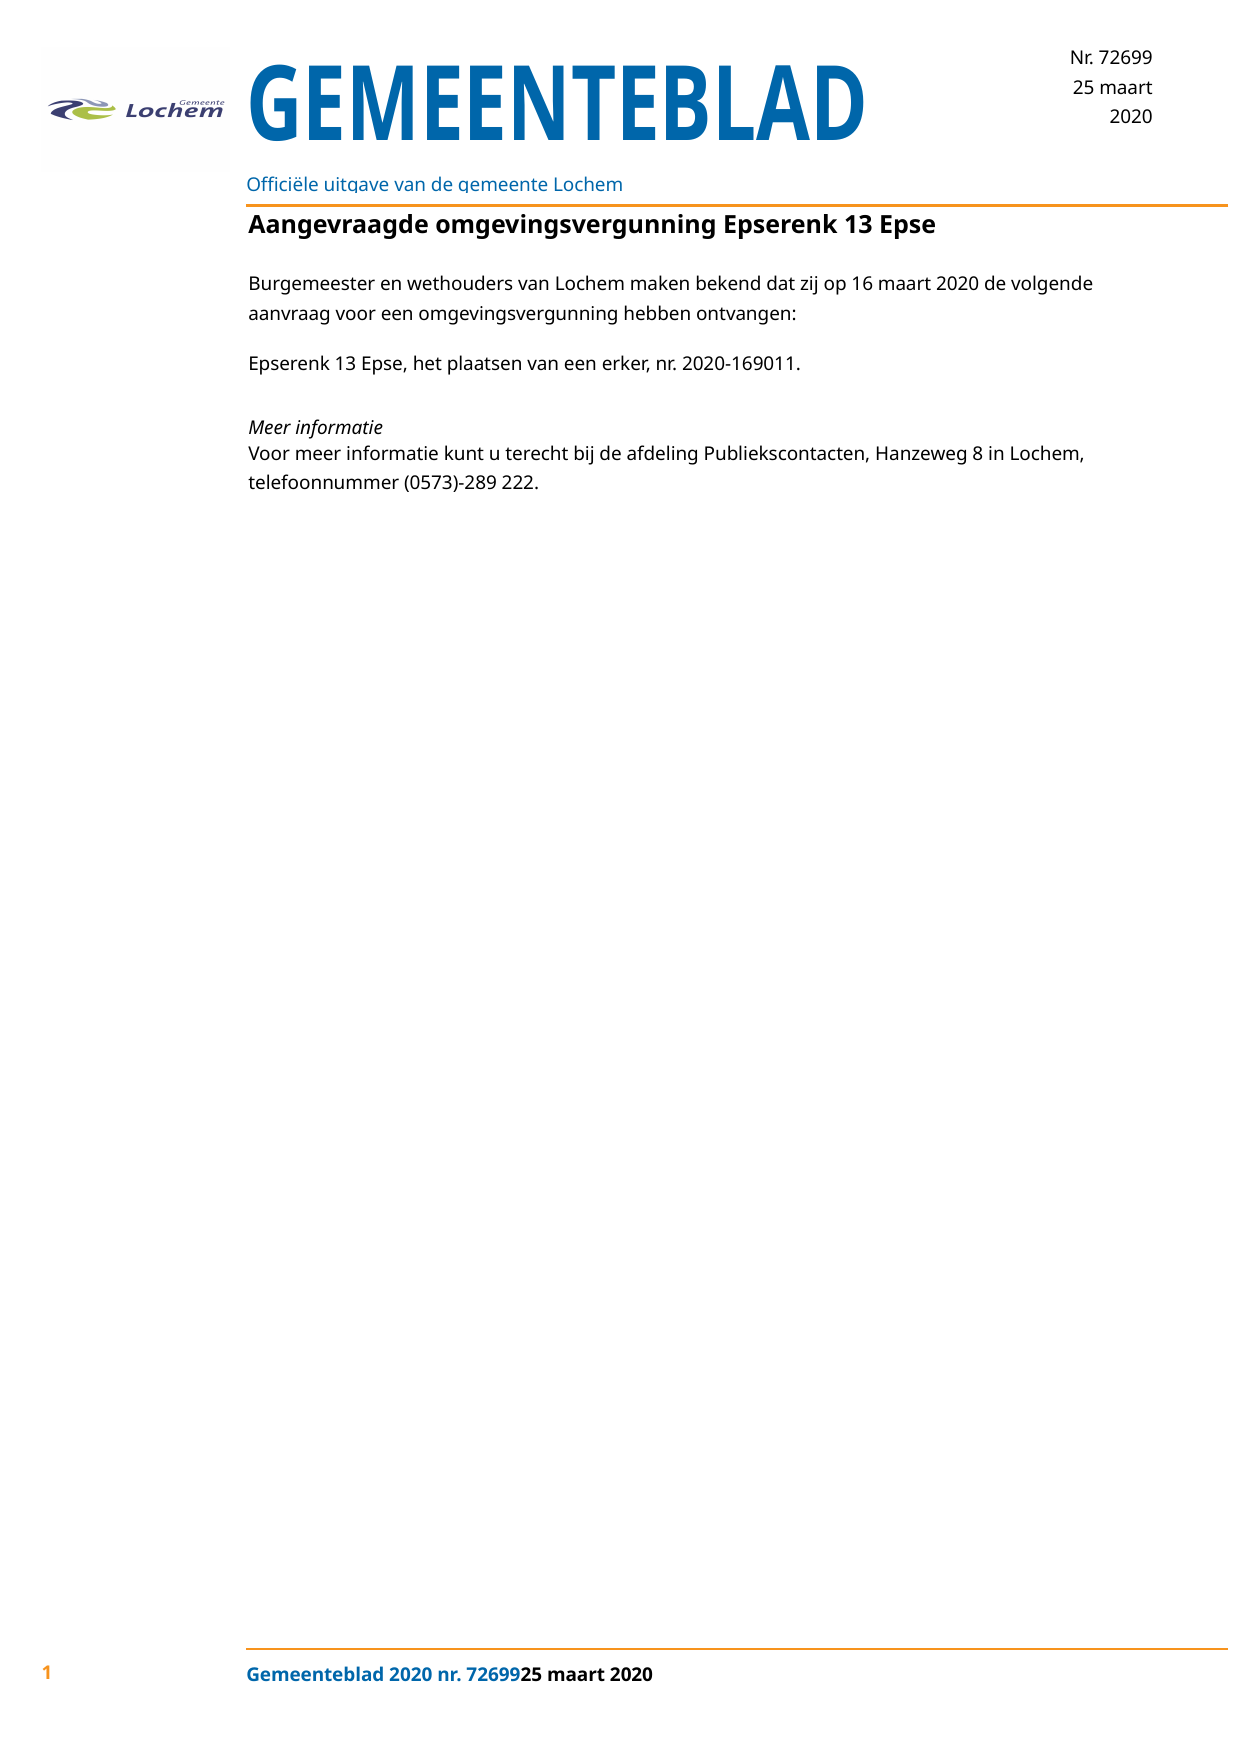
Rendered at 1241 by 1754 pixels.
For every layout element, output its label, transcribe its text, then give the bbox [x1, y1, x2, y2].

text Epserenk 13 Epse, het plaatsen van een erker, nr. 2020-169011. [248, 350, 1152, 376]
text Aangevraagde omgevingsvergunning Epserenk 13 Epse [248, 207, 1152, 241]
text Voor meer informatie kunt u terecht bij de afdeling Publiekscontacten, Hanzeweg 8 in Lochem, telefoonnummer (0573)-289 222. [248, 440, 1152, 495]
picture [41, 47, 231, 172]
text Burgemeester en wethouders van Lochem maken bekend dat zij op 16 maart 2020 de volgende aanvraag voor een omgevingsvergunning hebben ontvangen: [248, 270, 1152, 326]
text Meer informatie [248, 414, 1152, 440]
